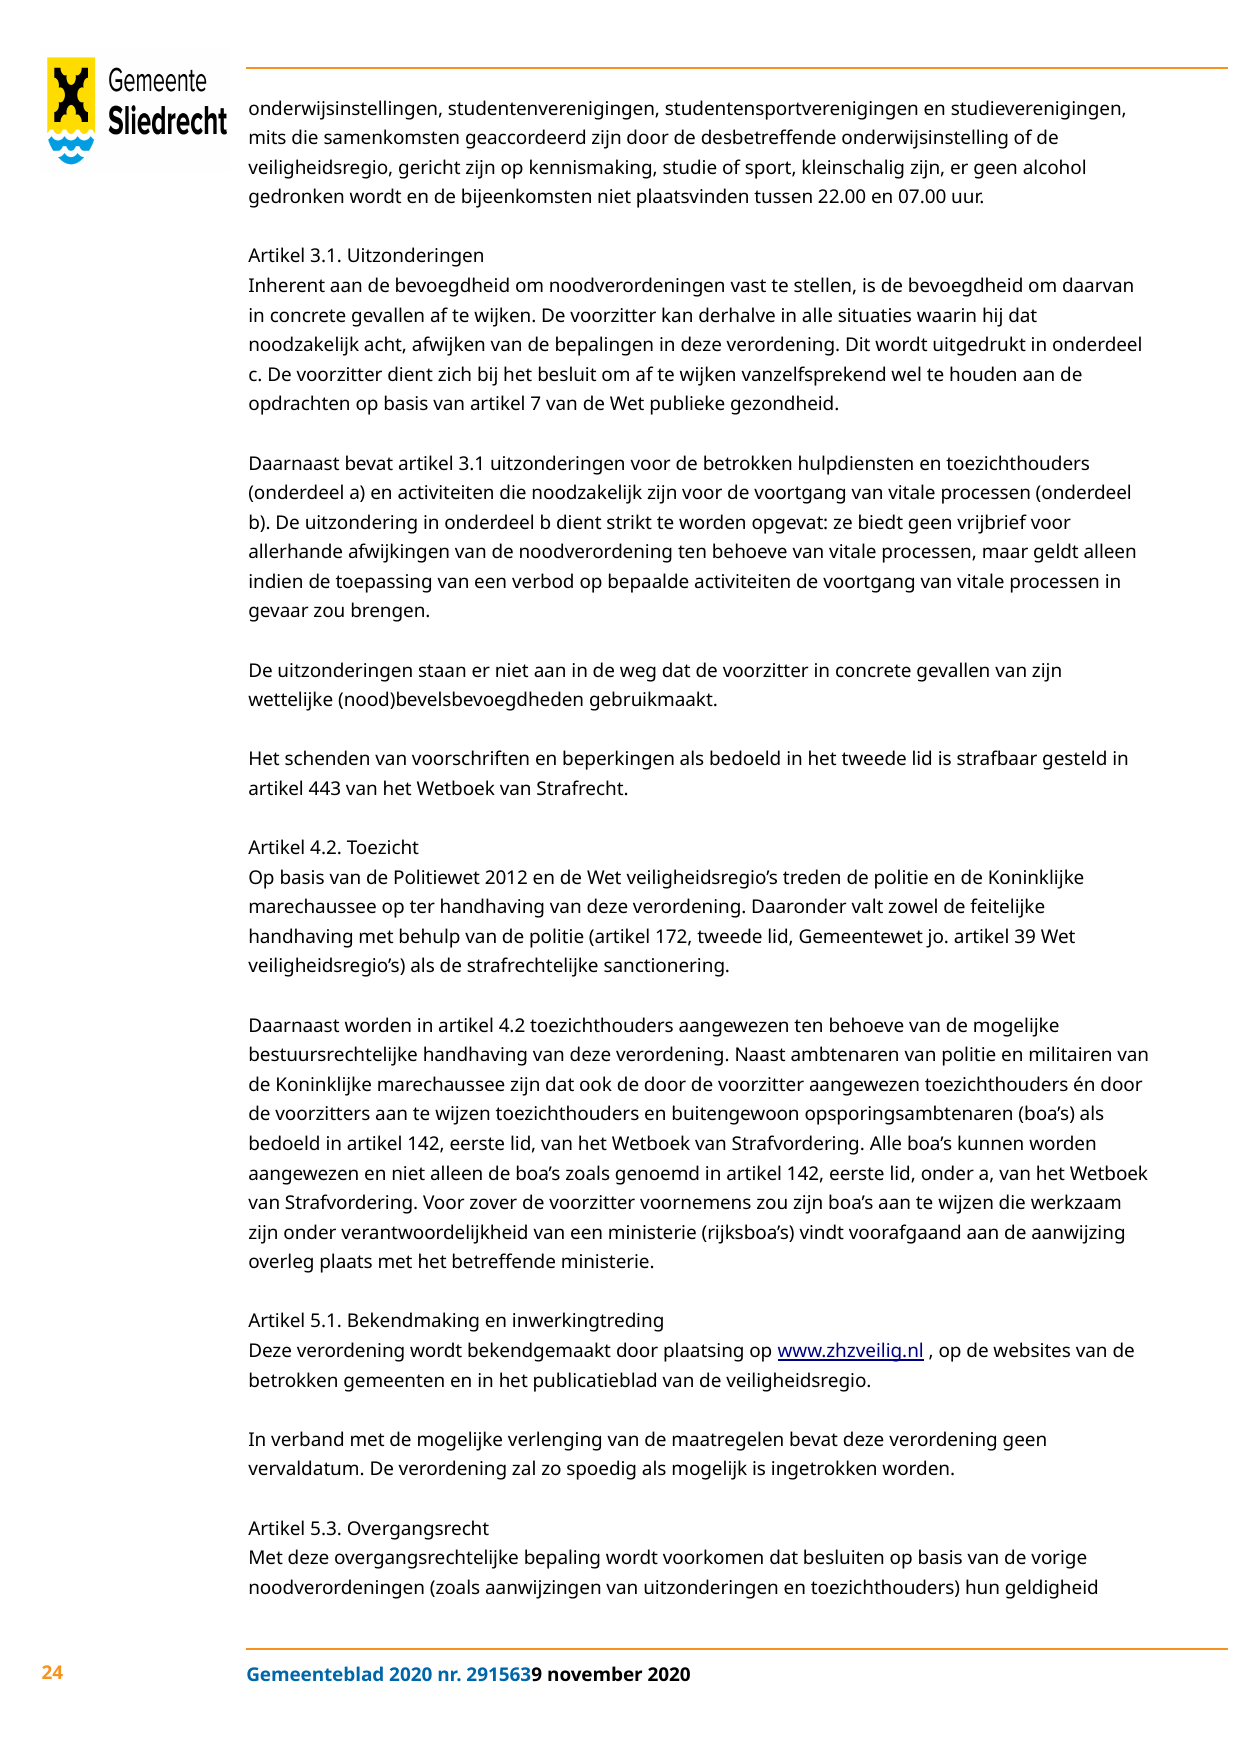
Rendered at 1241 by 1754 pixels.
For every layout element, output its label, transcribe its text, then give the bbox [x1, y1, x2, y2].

text Artikel 4.2. Toezicht [248, 834, 1152, 860]
text Het schenden van voorschriften en beperkingen als bedoeld in het tweede lid is strafbaar gesteld in artikel 443 van het Wetboek van Strafrecht. [248, 746, 1152, 801]
picture [41, 47, 231, 172]
text onderwijsinstellingen, studentenverenigingen, studentensportverenigingen en studieverenigingen, mits die samenkomsten geaccordeerd zijn door de desbetreffende onderwijsinstelling of de veiligheidsregio, gericht zijn op kennismaking, studie of sport, kleinschalig zijn, er geen alcohol gedronken wordt en de bijeenkomsten niet plaatsvinden tussen 22.00 en 07.00 uur. [248, 95, 1152, 209]
text Daarnaast bevat artikel 3.1 uitzonderingen voor de betrokken hulpdiensten en toezichthouders (onderdeel a) en activiteiten die noodzakelijk zijn voor de voortgang van vitale processen (onderdeel b). De uitzondering in onderdeel b dient strikt te worden opgevat: ze biedt geen vrijbrief voor allerhande afwijkingen van de noodverordening ten behoeve van vitale processen, maar geldt alleen indien de toepassing van een verbod op bepaalde activiteiten de voortgang van vitale processen in gevaar zou brengen. [248, 450, 1152, 623]
text In verband met de mogelijke verlenging van de maatregelen bevat deze verordening geen vervaldatum. De verordening zal zo spoedig als mogelijk is ingetrokken worden. [248, 1426, 1152, 1481]
text Artikel 5.1. Bekendmaking en inwerkingtreding [248, 1308, 1152, 1333]
text Artikel 5.3. Overgangsrecht [248, 1515, 1152, 1541]
text Artikel 3.1. Uitzonderingen [248, 243, 1152, 268]
text Deze verordening wordt bekendgemaakt door plaatsing op www.zhzveilig.nl , op de websites van de betrokken gemeenten en in het publicatieblad van de veiligheidsregio. [248, 1337, 1152, 1393]
text Daarnaast worden in artikel 4.2 toezichthouders aangewezen ten behoeve van de mogelijke bestuursrechtelijke handhaving van deze verordening. Naast ambtenaren van politie en militairen van de Koninklijke marechaussee zijn dat ook de door de voorzitter aangewezen toezichthouders én door de voorzitters aan te wijzen toezichthouders en buitengewoon opsporingsambtenaren (boa’s) als bedoeld in artikel 142, eerste lid, van het Wetboek van Strafvordering. Alle boa’s kunnen worden aangewezen en niet alleen de boa’s zoals genoemd in artikel 142, eerste lid, onder a, van het Wetboek van Strafvordering. Voor zover de voorzitter voornemens zou zijn boa’s aan te wijzen die werkzaam zijn onder verantwoordelijkheid van een ministerie (rijksboa’s) vindt voorafgaand aan de aanwijzing overleg plaats met het betreffende ministerie. [248, 1012, 1152, 1274]
text Inherent aan de bevoegdheid om noodverordeningen vast te stellen, is de bevoegdheid om daarvan in concrete gevallen af te wijken. De voorzitter kan derhalve in alle situaties waarin hij dat noodzakelijk acht, afwijken van de bepalingen in deze verordening. Dit wordt uitgedrukt in onderdeel c. De voorzitter dient zich bij het besluit om af te wijken vanzelfsprekend wel te houden aan de opdrachten op basis van artikel 7 van de Wet publieke gezondheid. [248, 272, 1152, 416]
text Met deze overgangsrechtelijke bepaling wordt voorkomen dat besluiten op basis van de vorige noodverordeningen (zoals aanwijzingen van uitzonderingen en toezichthouders) hun geldigheid [248, 1544, 1152, 1600]
text Op basis van de Politiewet 2012 en de Wet veiligheidsregio’s treden de politie en de Koninklijke marechaussee op ter handhaving van deze verordening. Daaronder valt zowel de feitelijke handhaving met behulp van de politie (artikel 172, tweede lid, Gemeentewet jo. artikel 39 Wet veiligheidsregio’s) als de strafrechtelijke sanctionering. [248, 864, 1152, 978]
text De uitzonderingen staan er niet aan in de weg dat de voorzitter in concrete gevallen van zijn wettelijke (nood)bevelsbevoegdheden gebruikmaakt. [248, 657, 1152, 712]
